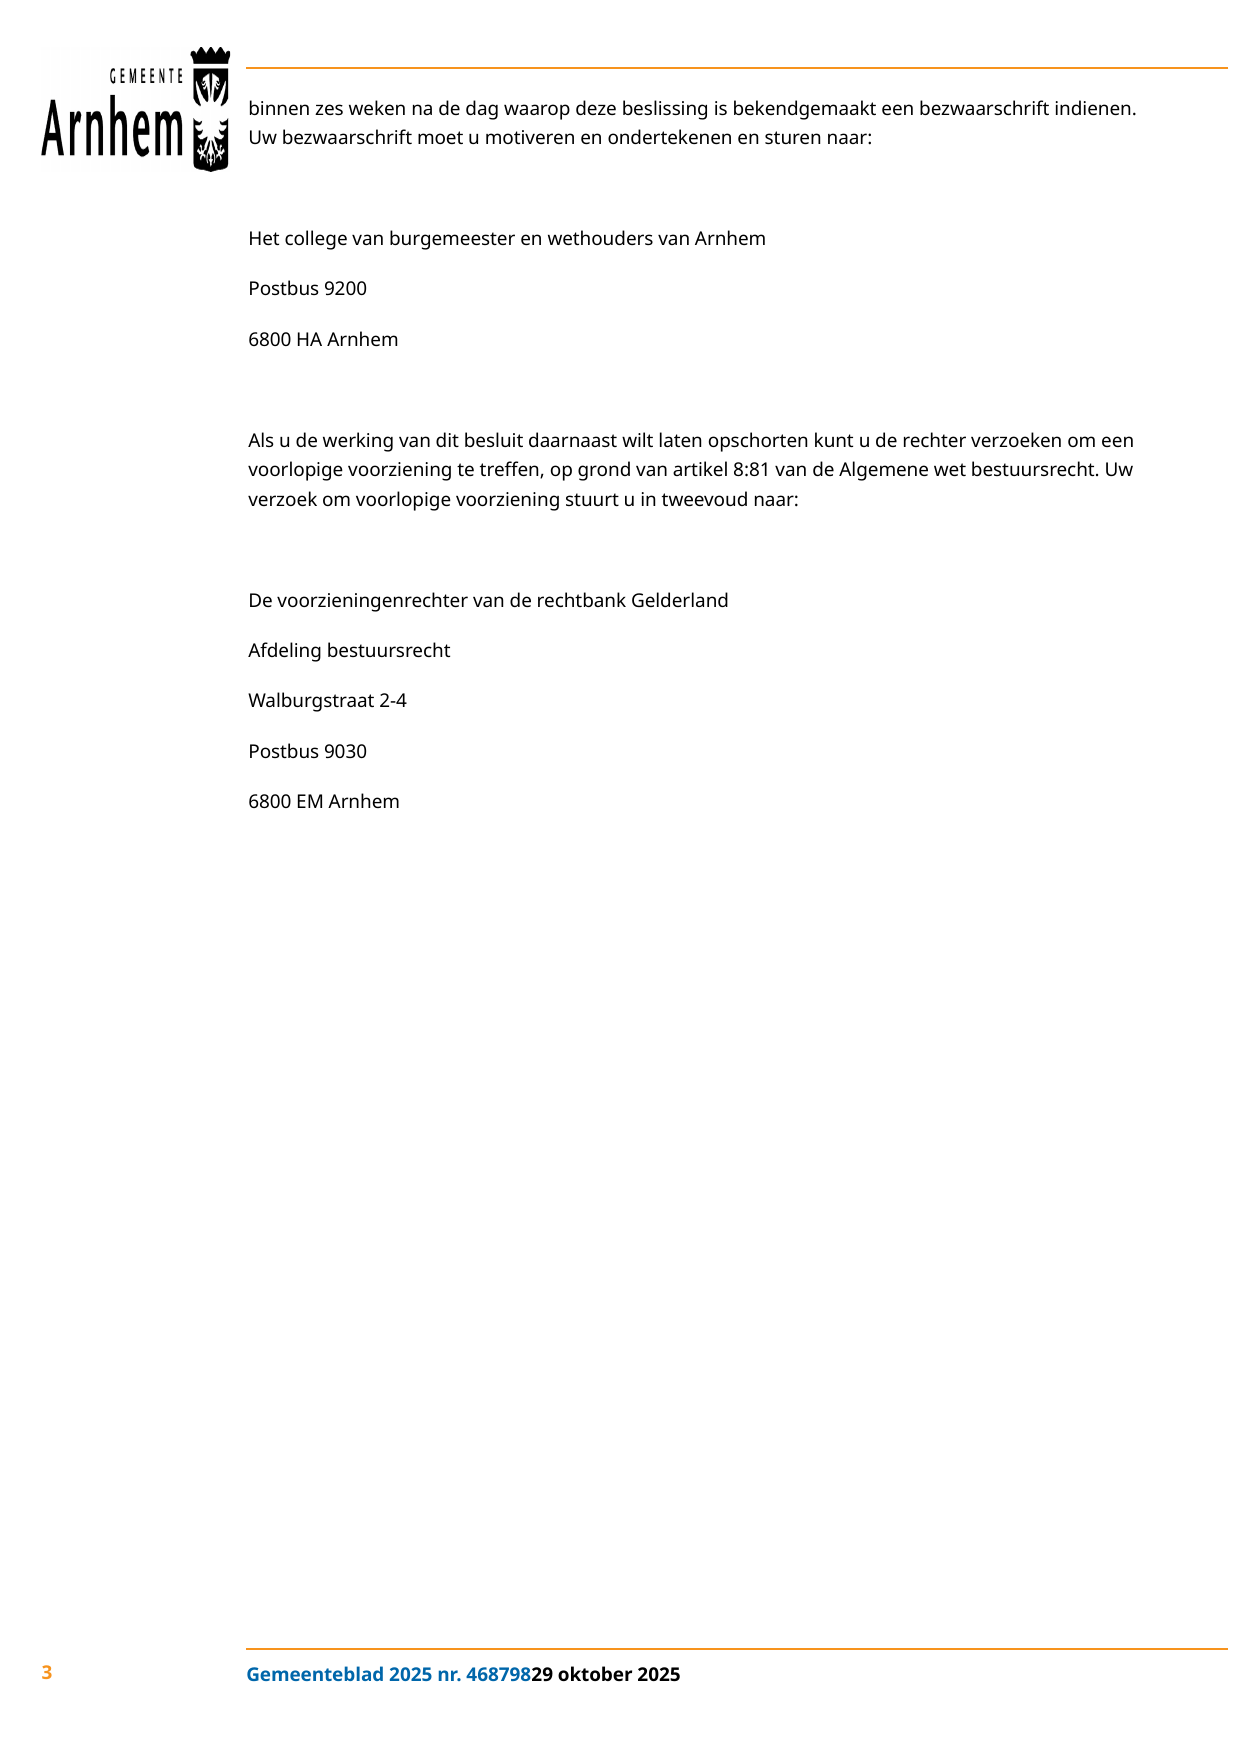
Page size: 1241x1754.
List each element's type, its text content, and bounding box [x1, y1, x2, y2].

text 6800 EM Arnhem [248, 788, 1152, 814]
text Het college van burgemeester en wethouders van Arnhem [248, 225, 1152, 251]
text Postbus 9200 [248, 276, 1152, 301]
text De voorzieningenrechter van de rechtbank Gelderland [248, 587, 1152, 613]
text binnen zes weken na de dag waarop deze beslissing is bekendgemaakt een bezwaarschrift indienen. Uw bezwaarschrift moet u motiveren en ondertekenen en sturen naar: [248, 95, 1152, 150]
text Afdeling bestuursrecht [248, 637, 1152, 663]
picture [41, 47, 231, 172]
text Als u de werking van dit besluit daarnaast wilt laten opschorten kunt u de rechter verzoeken om een voorlopige voorziening te treffen, op grond van artikel 8:81 van de Algemene wet bestuursrecht. Uw verzoek om voorlopige voorziening stuurt u in tweevoud naar: [248, 427, 1152, 512]
text Postbus 9030 [248, 738, 1152, 764]
text Walburgstraat 2-4 [248, 688, 1152, 713]
text 6800 HA Arnhem [248, 326, 1152, 352]
